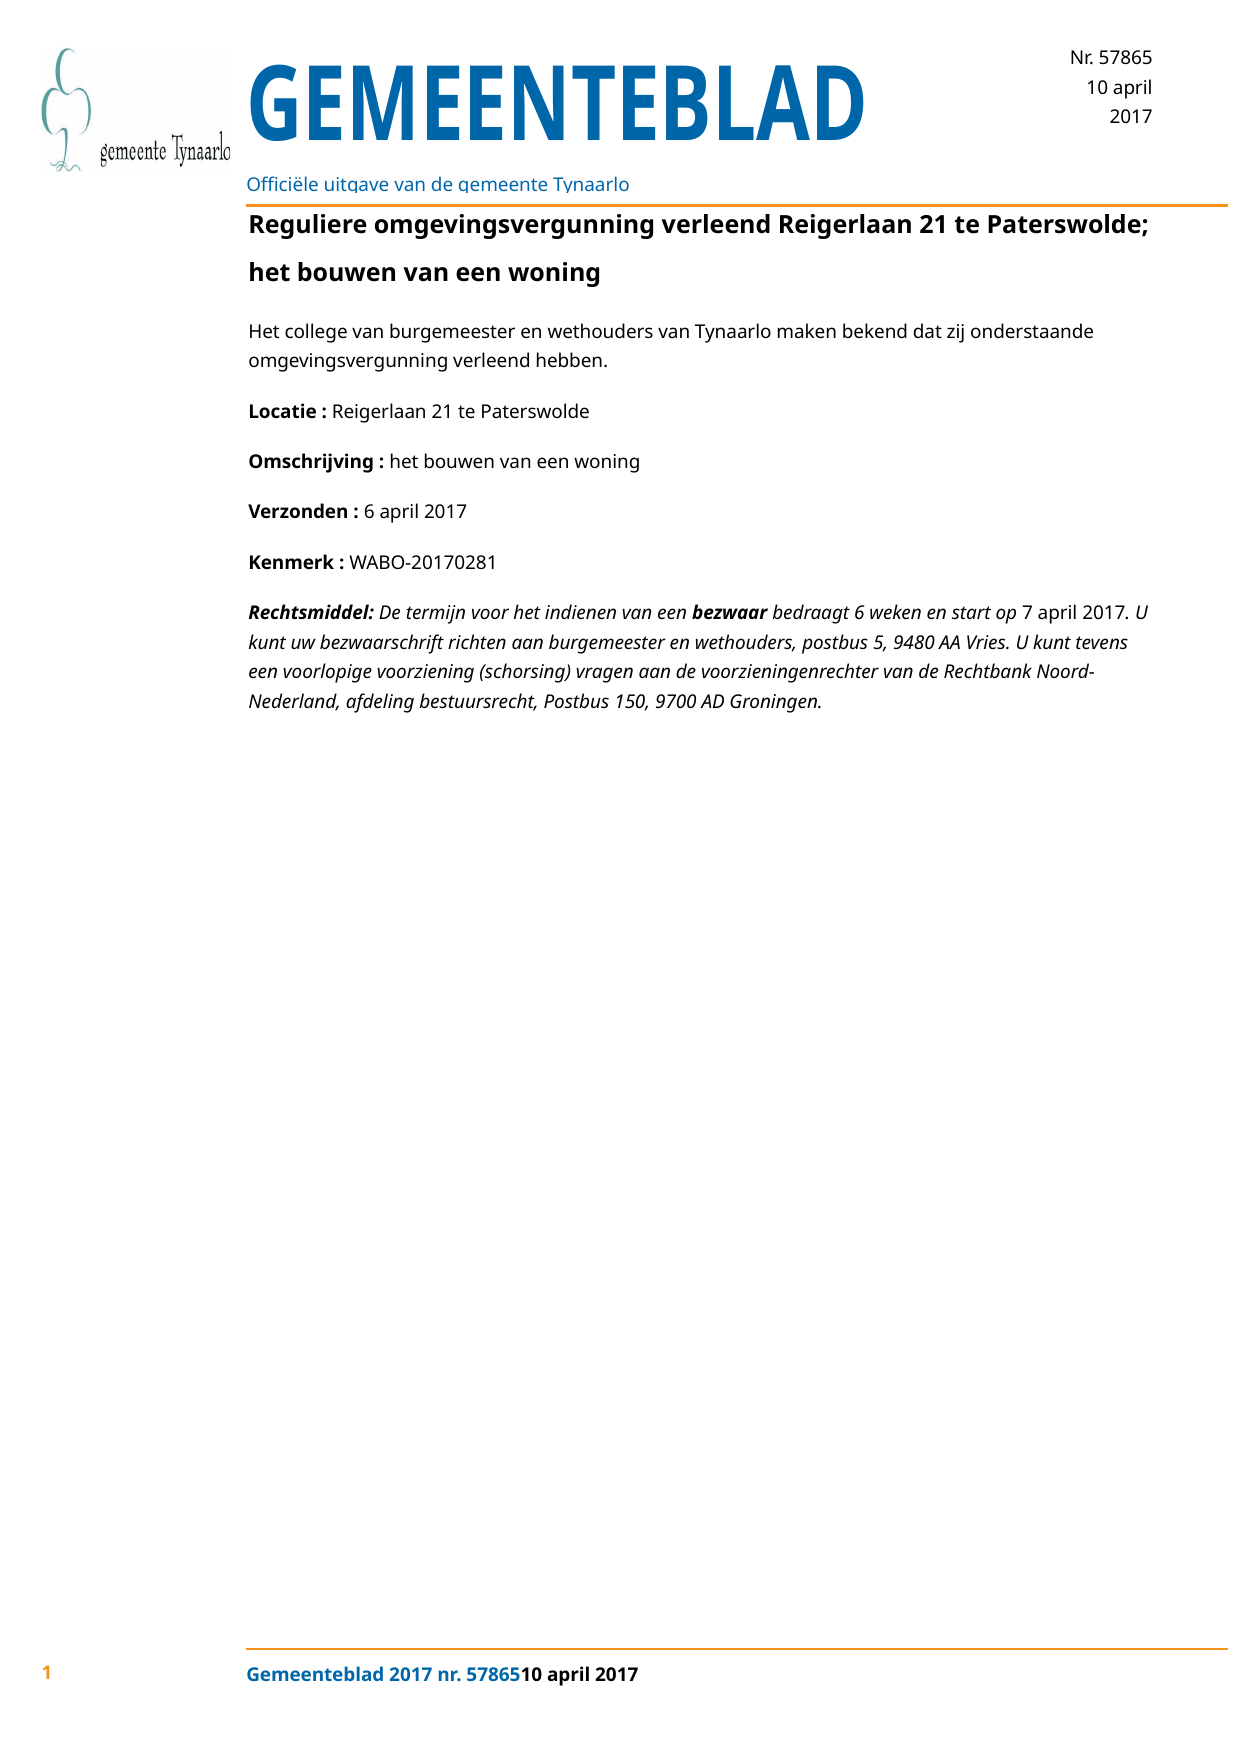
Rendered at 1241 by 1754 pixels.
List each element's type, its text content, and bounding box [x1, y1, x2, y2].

text Locatie : Reigerlaan 21 te Paterswolde [248, 398, 1152, 424]
text Rechtsmiddel: De termijn voor het indienen van een bezwaar bedraagt 6 weken en start op 7 april 2017. U kunt uw bezwaarschrift richten aan burgemeester en wethouders, postbus 5, 9480 AA Vries. U kunt tevens een voorlopige voorziening (schorsing) vragen aan de voorzieningenrechter van de Rechtbank Noord-Nederland, afdeling bestuursrecht, Postbus 150, 9700 AD Groningen. [248, 599, 1152, 714]
picture [41, 47, 231, 172]
text Kenmerk : WABO-20170281 [248, 549, 1152, 575]
text Reguliere omgevingsvergunning verleend Reigerlaan 21 te Paterswolde; het bouwen van een woning [248, 207, 1152, 288]
text Omschrijving : het bouwen van een woning [248, 448, 1152, 474]
text Verzonden : 6 april 2017 [248, 499, 1152, 524]
text Het college van burgemeester en wethouders van Tynaarlo maken bekend dat zij onderstaande omgevingsvergunning verleend hebben. [248, 318, 1152, 373]
